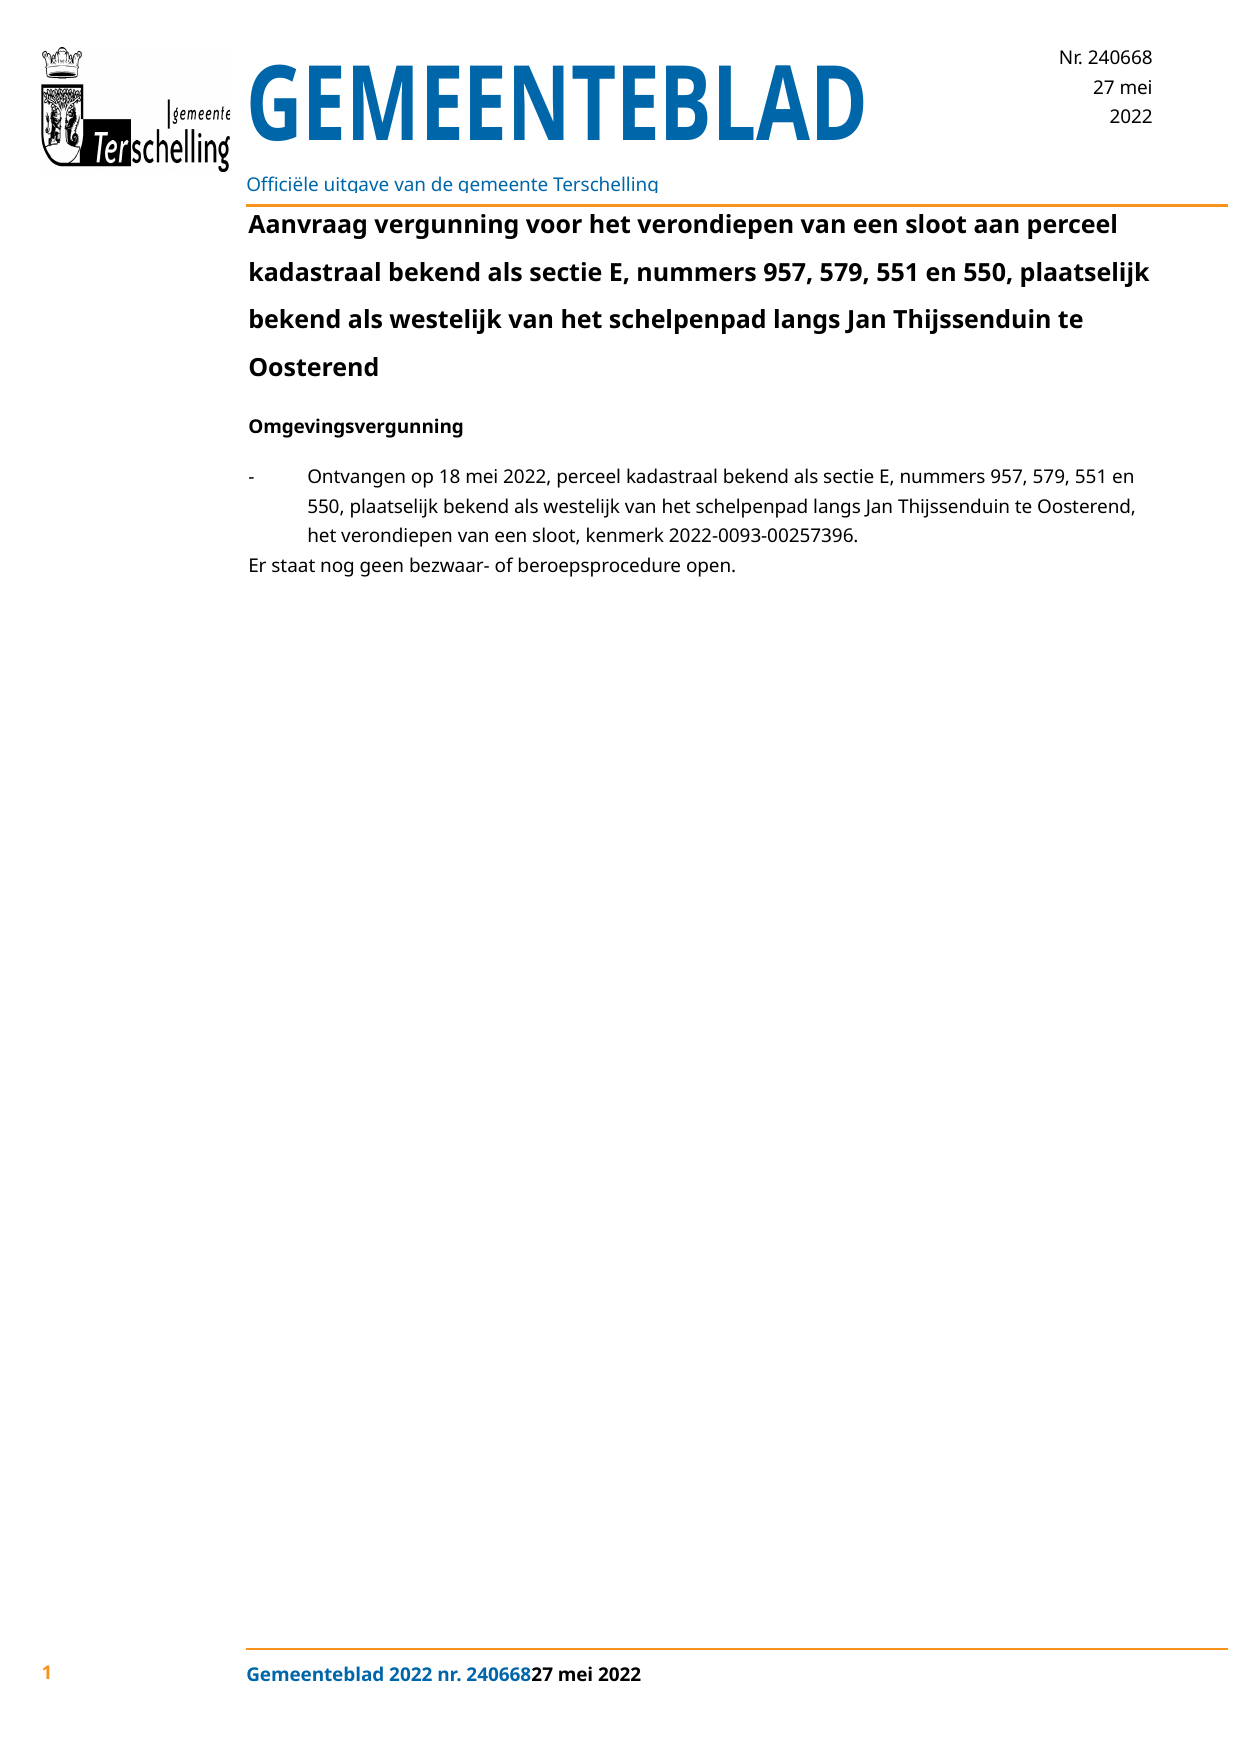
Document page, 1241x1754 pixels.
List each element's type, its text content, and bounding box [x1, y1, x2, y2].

text Er staat nog geen bezwaar- of beroepsprocedure open. [248, 552, 1152, 578]
picture [41, 47, 231, 172]
list Ontvangen op 18 mei 2022, perceel kadastraal bekend als sectie E, nummers 957, 579, 551 en 550, plaatselijk bekend als westelijk van het schelpenpad langs Jan Thijssenduin te Oosterend, het verondiepen van een sloot, kenmerk 2022-0093-00257396. [248, 463, 1152, 548]
text Aanvraag vergunning voor het verondiepen van een sloot aan perceel kadastraal bekend als sectie E, nummers 957, 579, 551 en 550, plaatselijk bekend als westelijk van het schelpenpad langs Jan Thijssenduin te Oosterend [248, 207, 1152, 384]
text Omgevingsvergunning [248, 413, 1152, 439]
